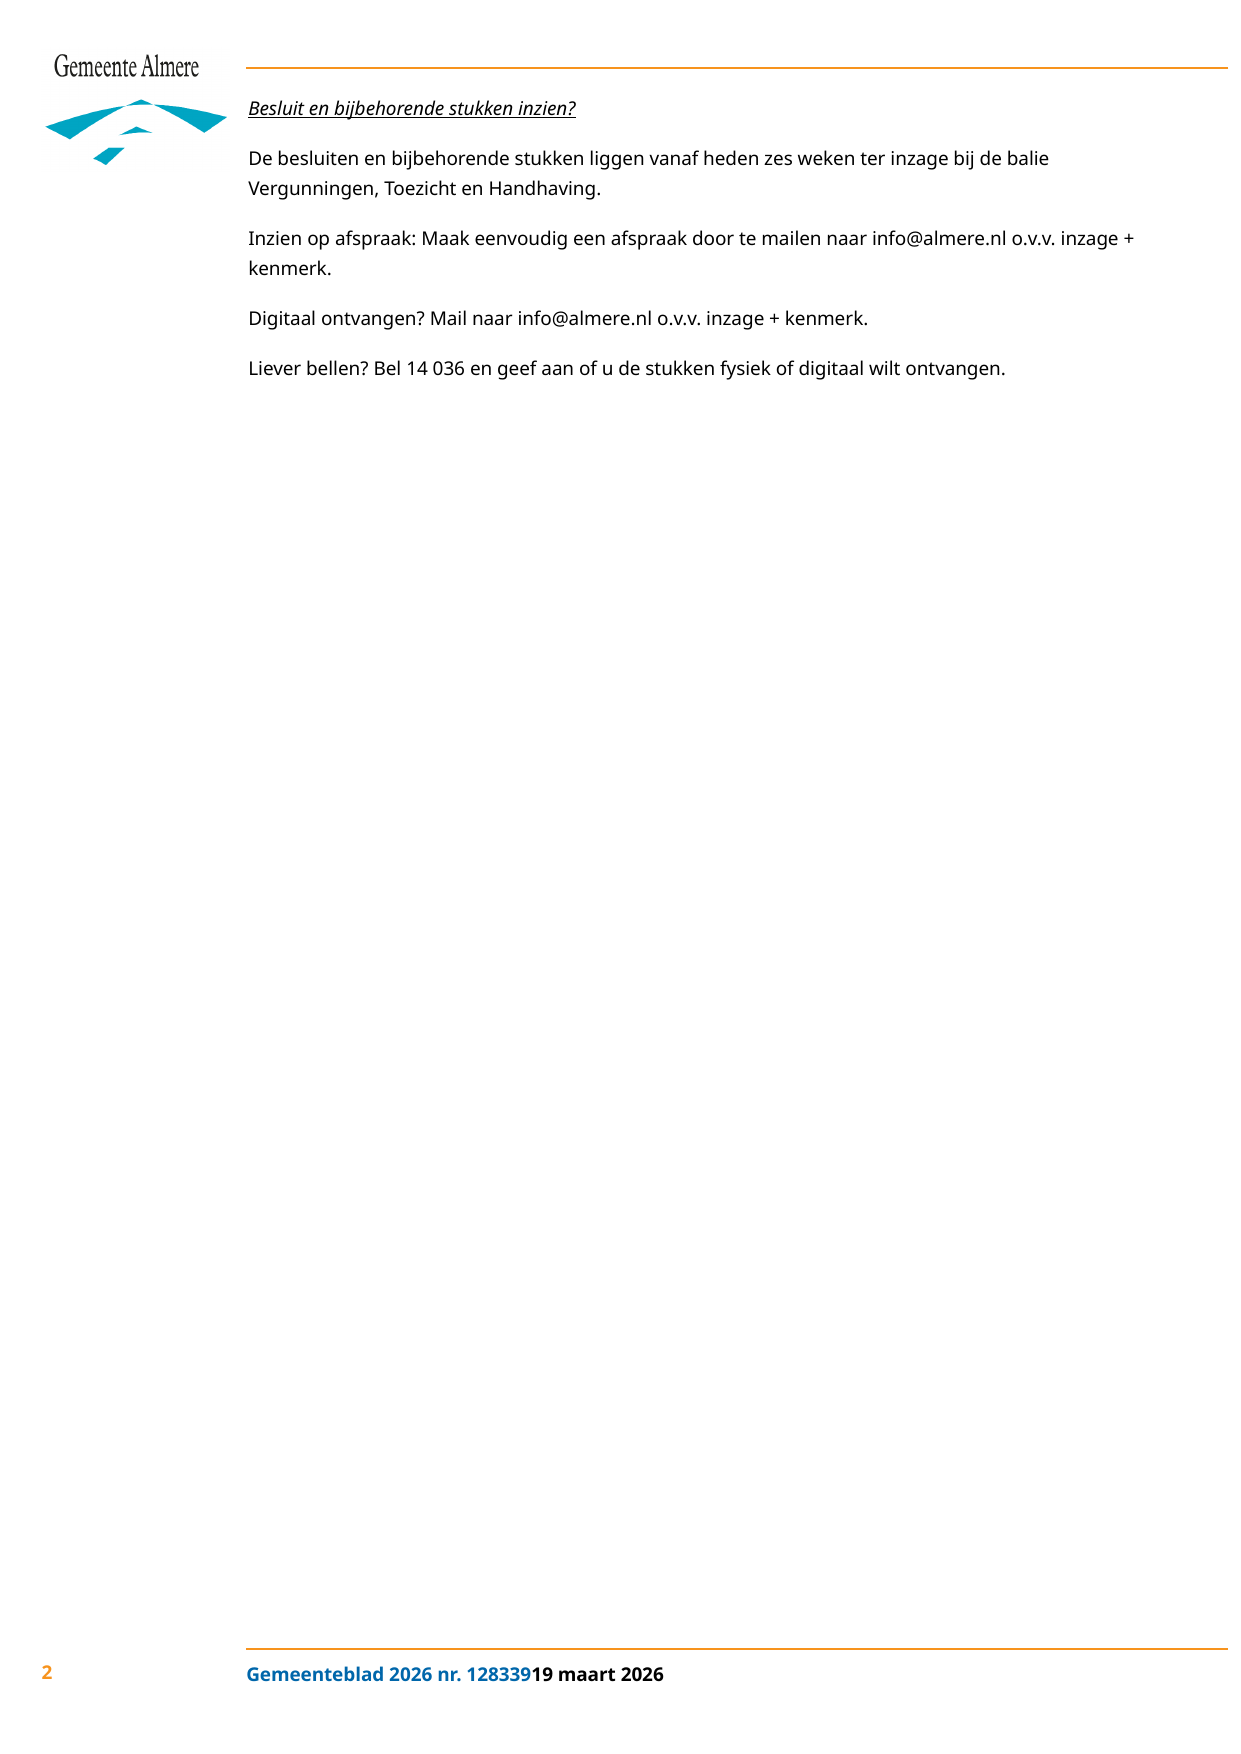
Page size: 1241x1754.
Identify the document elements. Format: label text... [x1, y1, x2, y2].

text Digitaal ontvangen? Mail naar info@almere.nl o.v.v. inzage + kenmerk. [248, 305, 1152, 331]
text De besluiten en bijbehorende stukken liggen vanaf heden zes weken ter inzage bij de balie Vergunningen, Toezicht en Handhaving. [248, 145, 1152, 201]
picture [41, 47, 231, 172]
text Inzien op afspraak: Maak eenvoudig een afspraak door te mailen naar info@almere.nl o.v.v. inzage + kenmerk. [248, 225, 1152, 281]
text Liever bellen? Bel 14 036 en geef aan of u de stukken fysiek of digitaal wilt ontvangen. [248, 356, 1152, 381]
text Besluit en bijbehorende stukken inzien? [248, 95, 1152, 121]
